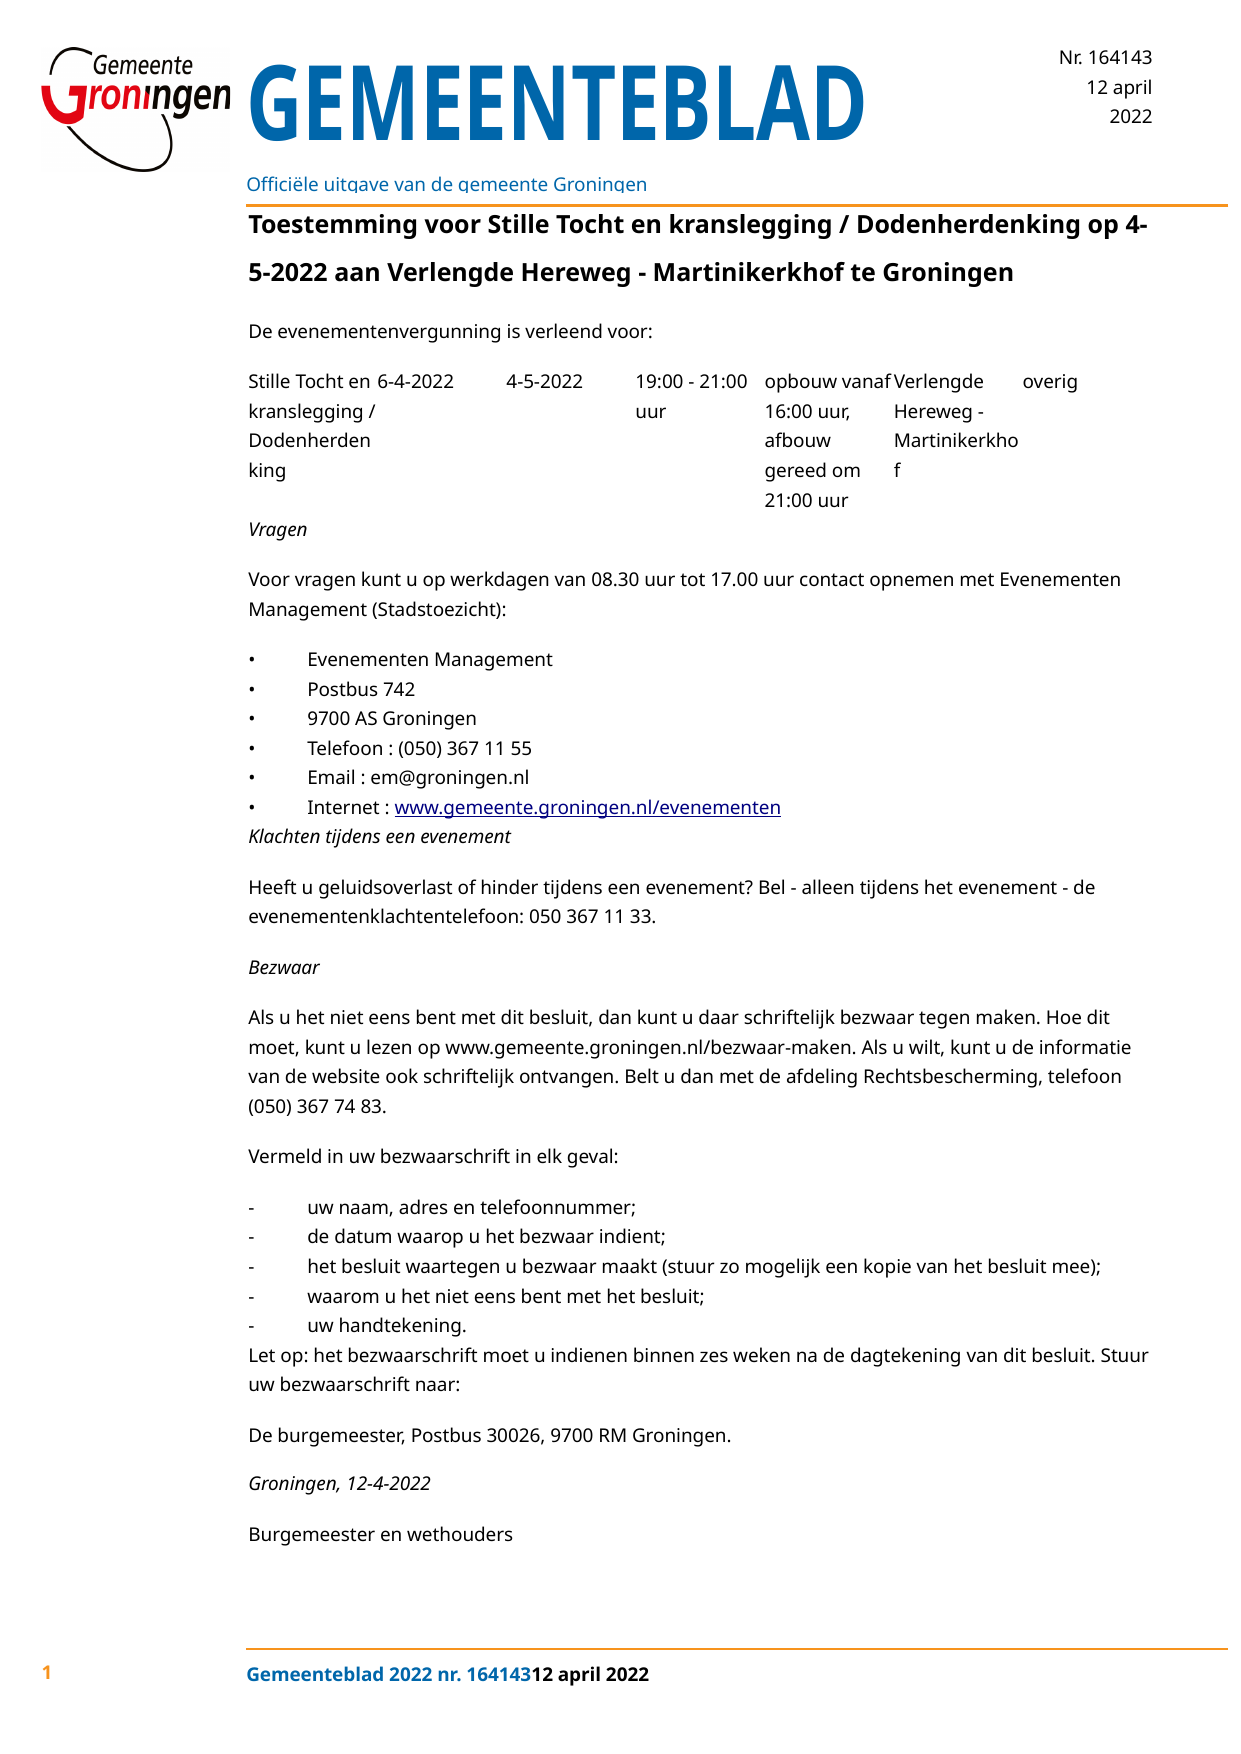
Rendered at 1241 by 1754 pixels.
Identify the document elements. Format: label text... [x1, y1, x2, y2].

table_header Verlengde Hereweg - Martinikerkhof [894, 369, 1022, 512]
text Klachten tijdens een evenement [248, 824, 1152, 849]
picture [41, 47, 231, 172]
text Toestemming voor Stille Tocht en kranslegging / Dodenherdenking op 4-5-2022 aan Verlengde Hereweg - Martinikerkhof te Groningen [248, 207, 1152, 288]
list Evenementen Management [248, 646, 1152, 672]
list 9700 AS Groningen [248, 705, 1152, 731]
list Internet : www.gemeente.groningen.nl/evenementen [248, 794, 1152, 820]
table_header Stille Tocht en kranslegging / Dodenherdenking [248, 369, 377, 512]
list uw handtekening. [248, 1312, 1152, 1338]
text Groningen, 12-4-2022 [248, 1470, 1152, 1496]
list het besluit waartegen u bezwaar maakt (stuur zo mogelijk een kopie van het besluit mee); [248, 1253, 1152, 1279]
list de datum waarop u het bezwaar indient; [248, 1224, 1152, 1249]
table_header opbouw vanaf 16:00 uur, afbouw gereed om 21:00 uur [764, 369, 893, 512]
text Bezwaar [248, 954, 1152, 980]
text De evenementenvergunning is verleend voor: [248, 318, 1152, 344]
list Email : em@groningen.nl [248, 764, 1152, 790]
text Vragen [248, 516, 1152, 541]
list waarom u het niet eens bent met het besluit; [248, 1283, 1152, 1308]
table_header 4-5-2022 [506, 369, 635, 512]
text Voor vragen kunt u op werkdagen van 08.30 uur tot 17.00 uur contact opnemen met Evenementen Management (Stadstoezicht): [248, 566, 1152, 621]
list Telefoon : (050) 367 11 55 [248, 735, 1152, 761]
text Heeft u geluidsoverlast of hinder tijdens een evenement? Bel - alleen tijdens het evenement - de evenementenklachtentelefoon: 050 367 11 33. [248, 874, 1152, 929]
list Postbus 742 [248, 676, 1152, 701]
table_header overig [1023, 369, 1152, 512]
text De burgemeester, Postbus 30026, 9700 RM Groningen. [248, 1422, 1152, 1448]
text Vermeld in uw bezwaarschrift in elk geval: [248, 1144, 1152, 1169]
text Als u het niet eens bent met dit besluit, dan kunt u daar schriftelijk bezwaar tegen maken. Hoe dit moet, kunt u lezen op www.gemeente.groningen.nl/bezwaar-maken. Als u wilt, kunt u de informatie van de website ook schriftelijk ontvangen. Belt u dan met de afdeling Rechtsbescherming, telefoon (050) 367 74 83. [248, 1004, 1152, 1119]
table_header 6-4-2022 [377, 369, 506, 512]
text Burgemeester en wethouders [248, 1521, 1152, 1547]
list uw naam, adres en telefoonnummer; [248, 1194, 1152, 1220]
table_header 19:00 - 21:00 uur [635, 369, 764, 512]
text Let op: het bezwaarschrift moet u indienen binnen zes weken na de dagtekening van dit besluit. Stuur uw bezwaarschrift naar: [248, 1342, 1152, 1397]
